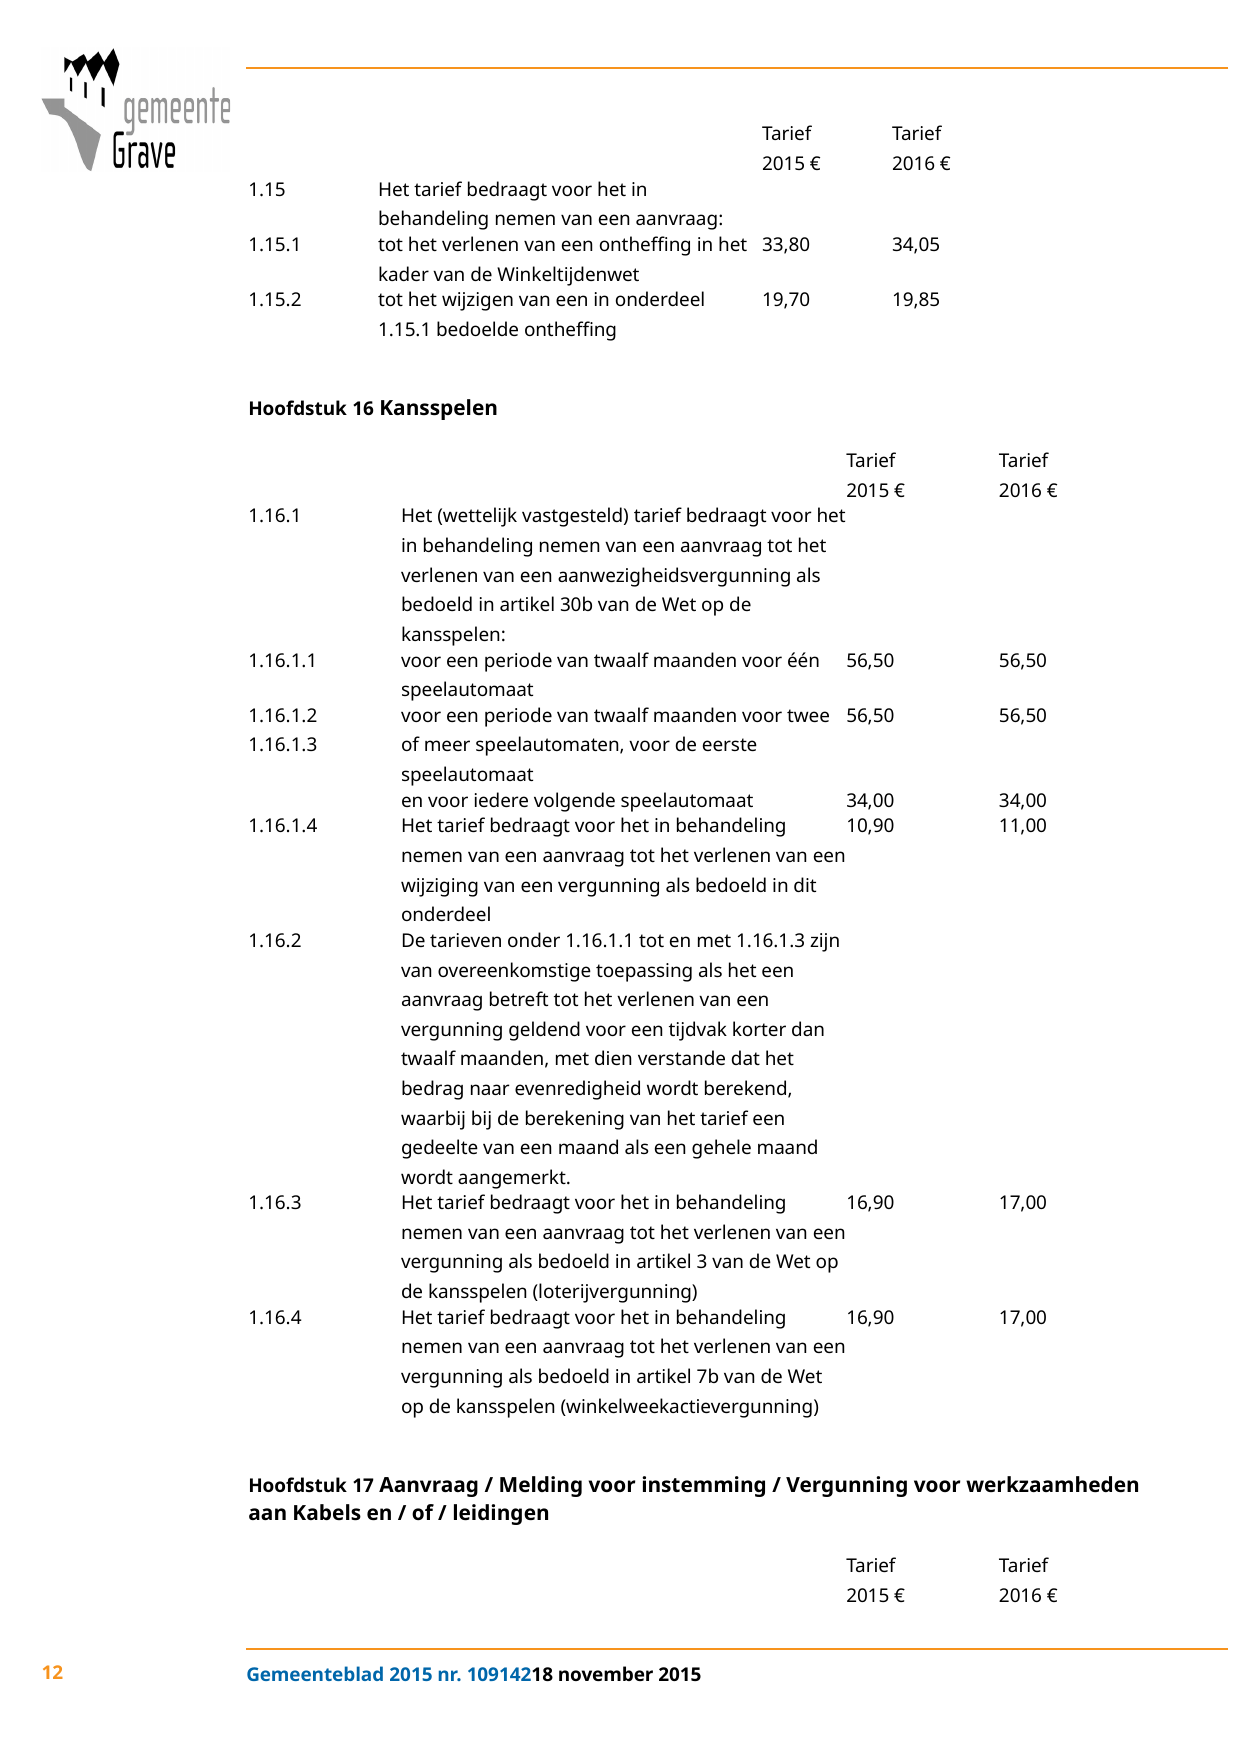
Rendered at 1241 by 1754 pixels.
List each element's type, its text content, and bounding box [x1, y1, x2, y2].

table_cell Het tarief bedraagt voor het in behandeling nemen van een aanvraag tot het verlenen van een wijziging van een vergunning als bedoeld in dit onderdeel [401, 813, 846, 927]
table_cell 56,50 [999, 702, 1152, 787]
table_cell 17,00 [999, 1304, 1152, 1418]
table_cell Het (wettelijk vastgesteld) tarief bedraagt voor het in behandeling nemen van een aanvraag tot het verlenen van een aanwezigheidsvergunning als bedoeld in artikel 30b van de Wet op de kansspelen: [401, 503, 846, 647]
table_cell 11,00 [999, 813, 1152, 927]
table_header Tarief 2016 € [999, 448, 1152, 503]
table_cell tot het wijzigen van een in onderdeel 1.15.1 bedoelde ontheffing [378, 286, 762, 342]
table_cell Het tarief bedraagt voor het in behandeling nemen van een aanvraag tot het verlenen van een vergunning als bedoeld in artikel 3 van de Wet op de kansspelen (loterijvergunning) [401, 1190, 846, 1304]
table_cell 19,70 [762, 286, 892, 342]
table_cell 19,85 [892, 286, 1022, 342]
table_cell 1.16.4 [248, 1304, 401, 1418]
table_header Tarief 2015 € [762, 121, 892, 176]
table_header [401, 448, 846, 503]
table_cell 10,90 [846, 813, 999, 927]
picture [41, 47, 231, 172]
table_cell 1.16.1.4 [248, 813, 401, 927]
table_cell Het tarief bedraagt voor het in behandeling nemen van een aanvraag: [378, 176, 762, 231]
table_cell 1.16.2 [248, 927, 401, 1189]
table_cell 1.16.1.2 1.16.1.3 [248, 702, 401, 787]
table_header Tarief 2015 € [846, 1553, 999, 1608]
table_header [378, 121, 762, 176]
text Hoofdstuk 17 Aanvraag / Melding voor instemming / Vergunning voor werkzaamheden aan Kabels en / of / leidingen [248, 1470, 1152, 1527]
table_header [248, 1553, 401, 1608]
table_cell 34,00 [999, 787, 1152, 813]
table_cell tot het verlenen van een ontheffing in het kader van de Winkeltijdenwet [378, 231, 762, 286]
table_cell 34,05 [892, 231, 1022, 286]
table_cell [762, 176, 892, 231]
table_cell 17,00 [999, 1190, 1152, 1304]
table_cell 1.15.1 [248, 231, 378, 286]
table_cell 1.16.1.1 [248, 647, 401, 702]
table_header Tarief 2016 € [999, 1553, 1152, 1608]
table_cell [846, 503, 999, 647]
table_cell 56,50 [846, 647, 999, 702]
table_cell voor een periode van twaalf maanden voor één speelautomaat [401, 647, 846, 702]
table_cell voor een periode van twaalf maanden voor twee of meer speelautomaten, voor de eerste speelautomaat [401, 702, 846, 787]
table_header Tarief 2016 € [892, 121, 1152, 176]
table_cell 1.15 [248, 176, 378, 231]
table_cell [892, 176, 1022, 231]
table_header [248, 121, 378, 176]
table_cell 16,90 [846, 1190, 999, 1304]
table_header [248, 448, 401, 503]
table_cell 1.16.3 [248, 1190, 401, 1304]
table_cell 34,00 [846, 787, 999, 813]
text Hoofdstuk 16 Kansspelen [248, 393, 1152, 422]
table_cell [999, 503, 1152, 647]
table_cell 1.16.1 [248, 503, 401, 647]
table_cell De tarieven onder 1.16.1.1 tot en met 1.16.1.3 zijn van overeenkomstige toepassing als het een aanvraag betreft tot het verlenen van een vergunning geldend voor een tijdvak korter dan twaalf maanden, met dien verstande dat het bedrag naar evenredigheid wordt berekend, waarbij bij de berekening van het tarief een gedeelte van een maand als een gehele maand wordt aangemerkt. [401, 927, 846, 1189]
table_cell 33,80 [762, 231, 892, 286]
table_header Tarief 2015 € [846, 448, 999, 503]
table_cell [248, 787, 401, 813]
table_cell [846, 927, 999, 1189]
table_cell 16,90 [846, 1304, 999, 1418]
table_cell [999, 927, 1152, 1189]
table_cell Het tarief bedraagt voor het in behandeling nemen van een aanvraag tot het verlenen van een vergunning als bedoeld in artikel 7b van de Wet op de kansspelen (winkelweekactievergunning) [401, 1304, 846, 1418]
table_cell 1.15.2 [248, 286, 378, 342]
table_cell 56,50 [846, 702, 999, 787]
table_header [401, 1553, 846, 1608]
table_cell en voor iedere volgende speelautomaat [401, 787, 846, 813]
table_cell 56,50 [999, 647, 1152, 702]
